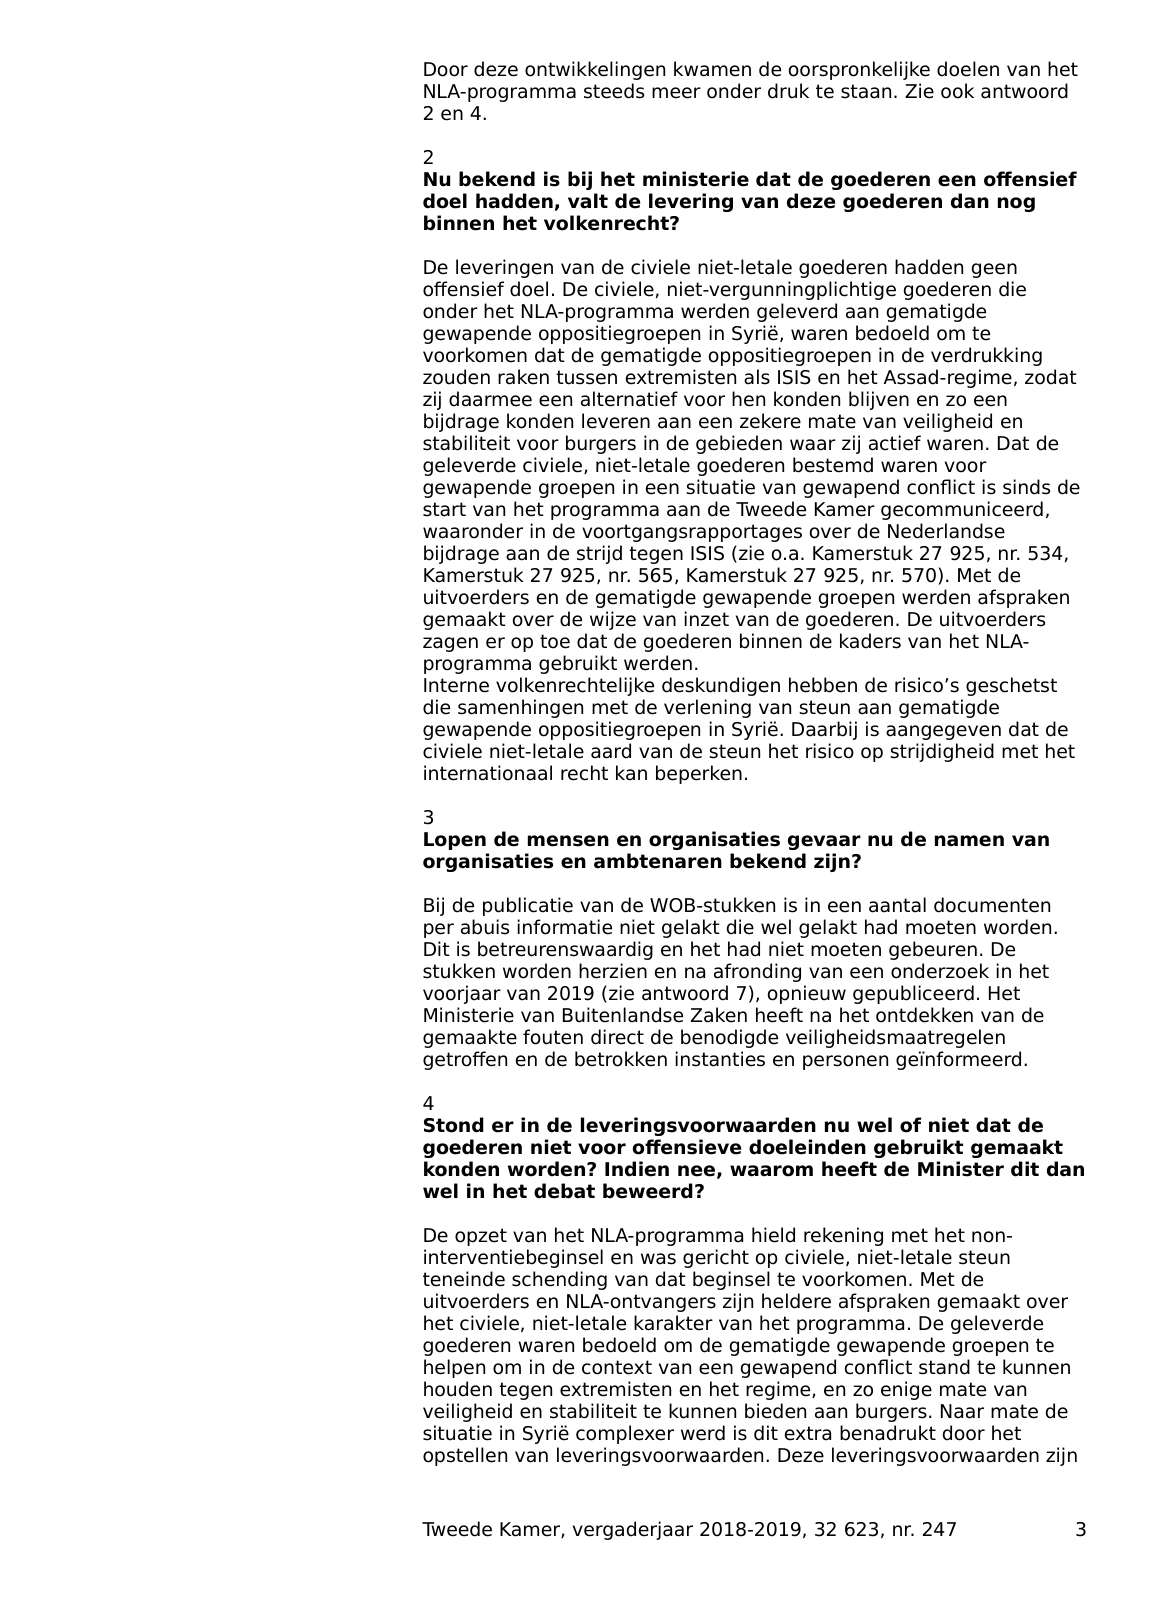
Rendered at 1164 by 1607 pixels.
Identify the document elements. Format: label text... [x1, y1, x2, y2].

text Nu bekend is bij het ministerie dat de goederen een offensief doel hadden, valt de levering van deze goederen dan nog binnen het volkenrecht? [422, 169, 1087, 235]
text 3 [422, 807, 1087, 829]
text Stond er in de leveringsvoorwaarden nu wel of niet dat de goederen niet voor offensieve doeleinden gebruikt gemaakt konden worden? Indien nee, waarom heeft de Minister dit dan wel in het debat beweerd? [422, 1115, 1087, 1203]
text Bij de publicatie van de WOB-stukken is in een aantal documenten per abuis informatie niet gelakt die wel gelakt had moeten worden. Dit is betreurenswaardig en het had niet moeten gebeuren. De stukken worden herzien en na afronding van een onderzoek in het voorjaar van 2019 (zie antwoord 7), opnieuw gepubliceerd. Het Ministerie van Buitenlandse Zaken heeft na het ontdekken van de gemaakte fouten direct de benodigde veiligheidsmaatregelen getroffen en de betrokken instanties en personen geïnformeerd. [422, 895, 1087, 1071]
text 4 [422, 1093, 1087, 1115]
text 2 [422, 147, 1087, 169]
text Lopen de mensen en organisaties gevaar nu de namen van organisaties en ambtenaren bekend zijn? [422, 829, 1087, 873]
text De leveringen van de civiele niet-letale goederen hadden geen offensief doel. De civiele, niet-vergunningplichtige goederen die onder het NLA-programma werden geleverd aan gematigde gewapende oppositiegroepen in Syrië, waren bedoeld om te voorkomen dat de gematigde oppositiegroepen in de verdrukking zouden raken tussen extremisten als ISIS en het Assad-regime, zodat zij daarmee een alternatief voor hen konden blijven en zo een bijdrage konden leveren aan een zekere mate van veiligheid en stabiliteit voor burgers in de gebieden waar zij actief waren. Dat de geleverde civiele, niet-letale goederen bestemd waren voor gewapende groepen in een situatie van gewapend conflict is sinds de start van het programma aan de Tweede Kamer gecommuniceerd, waaronder in de voortgangsrapportages over de Nederlandse bijdrage aan de strijd tegen ISIS (zie o.a. Kamerstuk 27 925, nr. 534, Kamerstuk 27 925, nr. 565, Kamerstuk 27 925, nr. 570). Met de uitvoerders en de gematigde gewapende groepen werden afspraken gemaakt over de wijze van inzet van de goederen. De uitvoerders zagen er op toe dat de goederen binnen de kaders van het NLA-programma gebruikt werden. [422, 257, 1087, 675]
text Door deze ontwikkelingen kwamen de oorspronkelijke doelen van het NLA-programma steeds meer onder druk te staan. Zie ook antwoord 2 en 4. [422, 59, 1087, 125]
text Interne volkenrechtelijke deskundigen hebben de risico’s geschetst die samenhingen met de verlening van steun aan gematigde gewapende oppositiegroepen in Syrië. Daarbij is aangegeven dat de civiele niet-letale aard van de steun het risico op strijdigheid met het internationaal recht kan beperken. [422, 675, 1087, 785]
text De opzet van het NLA-programma hield rekening met het non-interventiebeginsel en was gericht op civiele, niet-letale steun teneinde schending van dat beginsel te voorkomen. Met de uitvoerders en NLA-ontvangers zijn heldere afspraken gemaakt over het civiele, niet-letale karakter van het programma. De geleverde goederen waren bedoeld om de gematigde gewapende groepen te helpen om in de context van een gewapend conflict stand te kunnen houden tegen extremisten en het regime, en zo enige mate van veiligheid en stabiliteit te kunnen bieden aan burgers. Naar mate de situatie in Syrië complexer werd is dit extra benadrukt door het opstellen van leveringsvoorwaarden. Deze leveringsvoorwaarden zijn [422, 1225, 1087, 1467]
